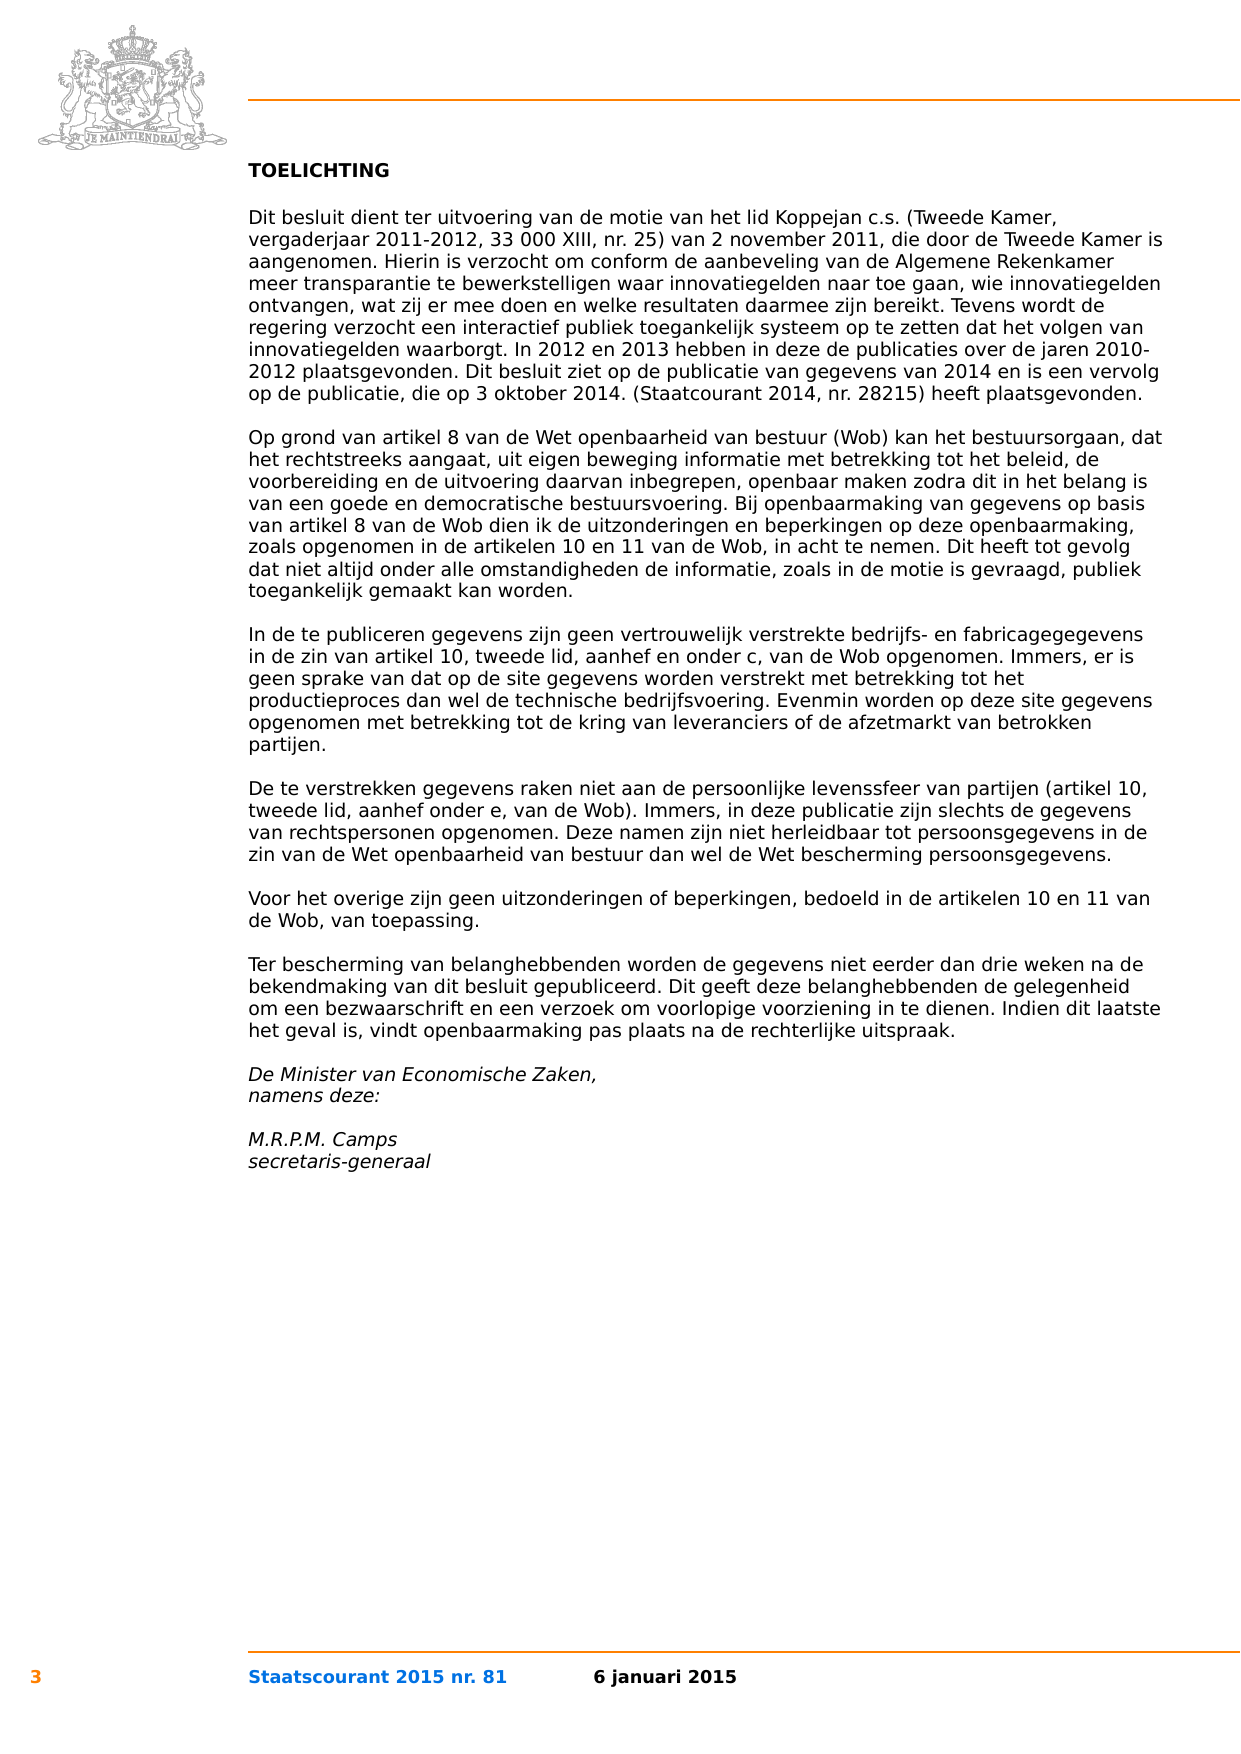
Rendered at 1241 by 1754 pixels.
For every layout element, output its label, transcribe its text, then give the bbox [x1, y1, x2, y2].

text Dit besluit dient ter uitvoering van de motie van het lid Koppejan c.s. (Tweede Kamer, vergaderjaar 2011-2012, 33 000 XIII, nr. 25) van 2 november 2011, die door de Tweede Kamer is aangenomen. Hierin is verzocht om conform de aanbeveling van de Algemene Rekenkamer meer transparantie te bewerkstelligen waar innovatiegelden naar toe gaan, wie innovatiegelden ontvangen, wat zij er mee doen en welke resultaten daarmee zijn bereikt. Tevens wordt de regering verzocht een interactief publiek toegankelijk systeem op te zetten dat het volgen van innovatiegelden waarborgt. In 2012 en 2013 hebben in deze de publicaties over de jaren 2010-2012 plaatsgevonden. Dit besluit ziet op de publicatie van gegevens van 2014 en is een vervolg op de publicatie, die op 3 oktober 2014. (Staatcourant 2014, nr. 28215) heeft plaatsgevonden. [248, 207, 1163, 405]
subtitle TOELICHTING [248, 160, 1163, 182]
text Voor het overige zijn geen uitzonderingen of beperkingen, bedoeld in de artikelen 10 en 11 van de Wob, van toepassing. [248, 888, 1163, 932]
text De Minister van Economische Zaken, namens deze: M.R.P.M. Camps secretaris-generaal [248, 1063, 1163, 1173]
text De te verstrekken gegevens raken niet aan de persoonlijke levenssfeer van partijen (artikel 10, tweede lid, aanhef onder e, van de Wob). Immers, in deze publicatie zijn slechts de gegevens van rechtspersonen opgenomen. Deze namen zijn niet herleidbaar tot persoonsgegevens in de zin van de Wet openbaarheid van bestuur dan wel de Wet bescherming persoonsgegevens. [248, 778, 1163, 866]
text Op grond van artikel 8 van de Wet openbaarheid van bestuur (Wob) kan het bestuursorgaan, dat het rechtstreeks aangaat, uit eigen beweging informatie met betrekking tot het beleid, de voorbereiding en de uitvoering daarvan inbegrepen, openbaar maken zodra dit in het belang is van een goede en democratische bestuursvoering. Bij openbaarmaking van gegevens op basis van artikel 8 van de Wob dien ik de uitzonderingen en beperkingen op deze openbaarmaking, zoals opgenomen in de artikelen 10 en 11 van de Wob, in acht te nemen. Dit heeft tot gevolg dat niet altijd onder alle omstandigheden de informatie, zoals in de motie is gevraagd, publiek toegankelijk gemaakt kan worden. [248, 427, 1163, 602]
text Ter bescherming van belanghebbenden worden de gegevens niet eerder dan drie weken na de bekendmaking van dit besluit gepubliceerd. Dit geeft deze belanghebbenden de gelegenheid om een bezwaarschrift en een verzoek om voorlopige voorziening in te dienen. Indien dit laatste het geval is, vindt openbaarmaking pas plaats na de rechterlijke uitspraak. [248, 954, 1163, 1042]
text In de te publiceren gegevens zijn geen vertrouwelijk verstrekte bedrijfs- en fabricagegegevens in de zin van artikel 10, tweede lid, aanhef en onder c, van de Wob opgenomen. Immers, er is geen sprake van dat op de site gegevens worden verstrekt met betrekking tot het productieproces dan wel de technische bedrijfsvoering. Evenmin worden op deze site gegevens opgenomen met betrekking tot de kring van leveranciers of de afzetmarkt van betrokken partijen. [248, 624, 1163, 756]
picture [38, 25, 227, 150]
